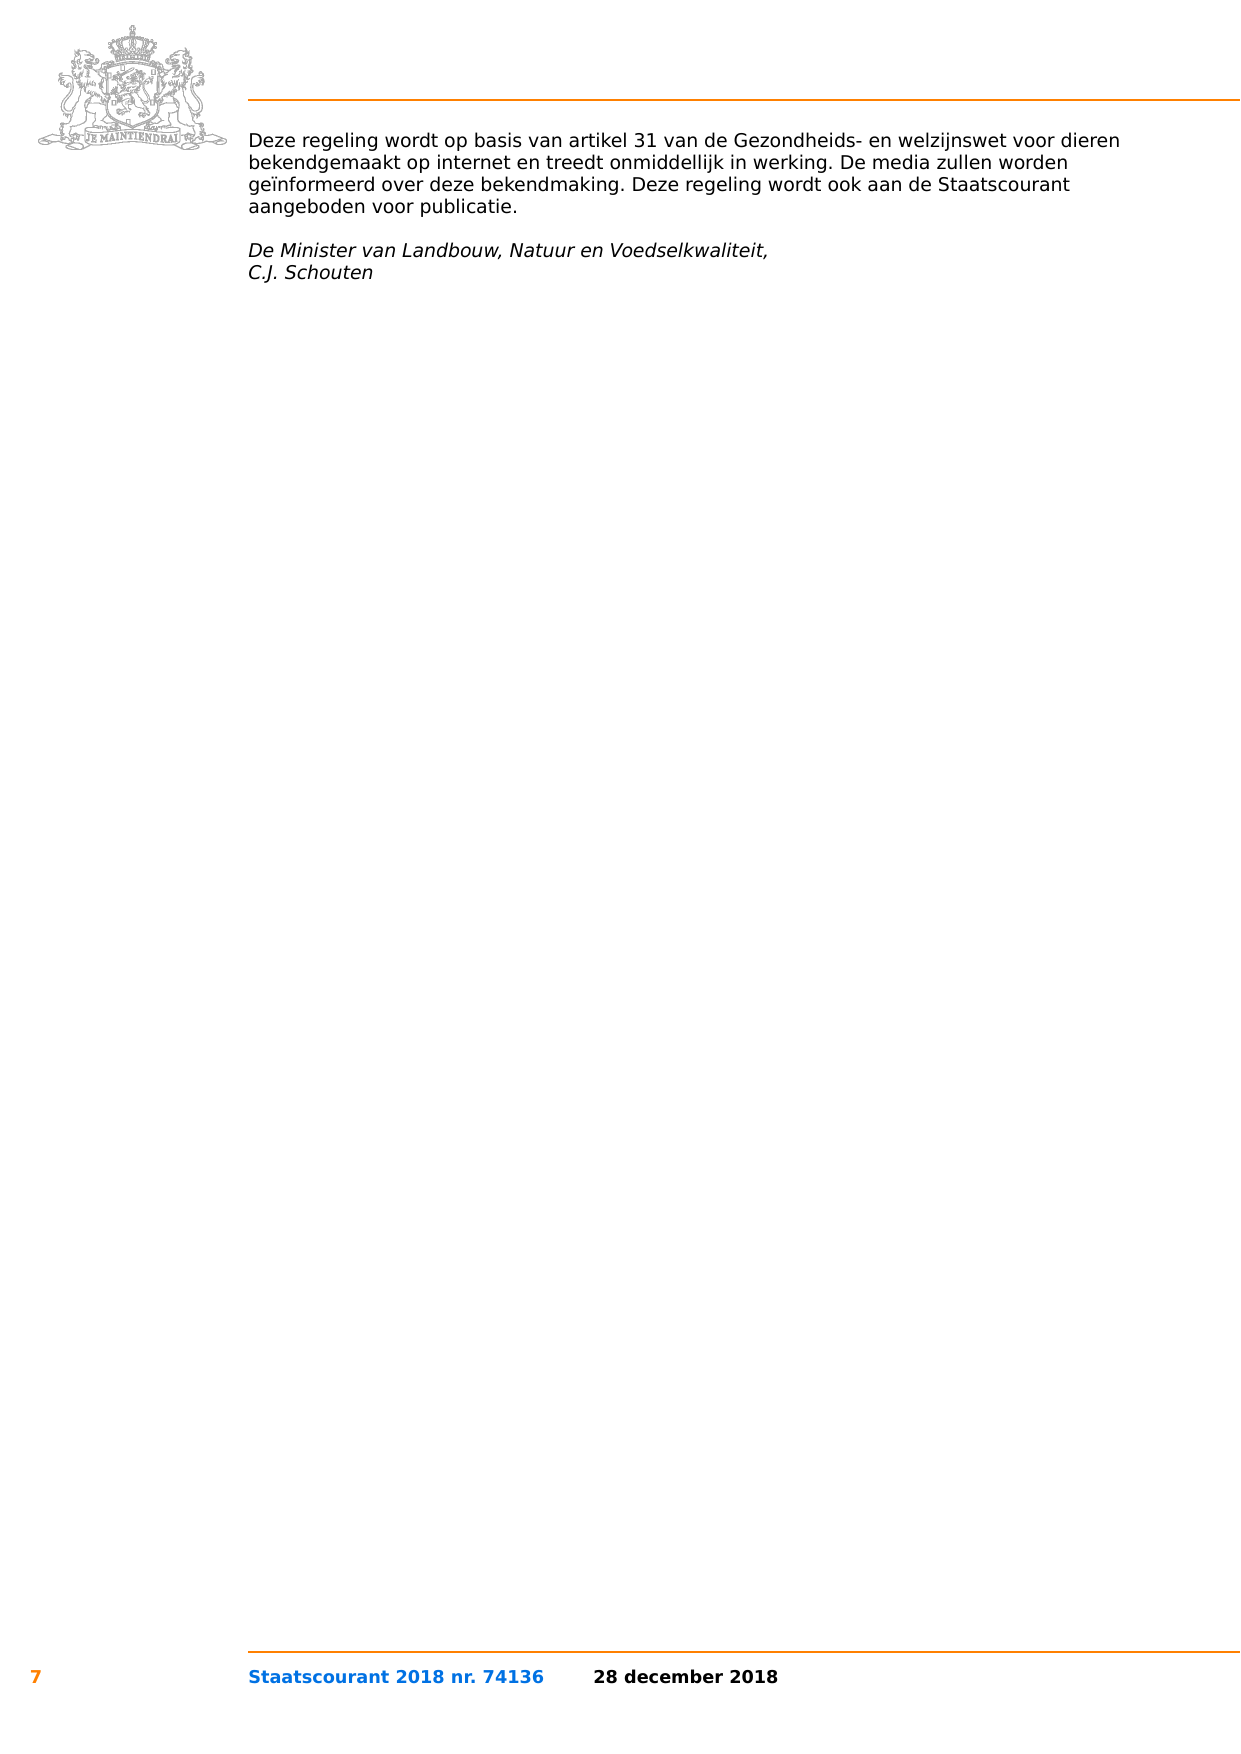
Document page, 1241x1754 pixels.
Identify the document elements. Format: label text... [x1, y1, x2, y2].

picture [38, 25, 227, 150]
text Deze regeling wordt op basis van artikel 31 van de Gezondheids- en welzijnswet voor dieren bekendgemaakt op internet en treedt onmiddellijk in werking. De media zullen worden geïnformeerd over deze bekendmaking. Deze regeling wordt ook aan de Staatscourant aangeboden voor publicatie. [248, 130, 1163, 218]
text De Minister van Landbouw, Natuur en Voedselkwaliteit, C.J. Schouten [248, 240, 1163, 284]
